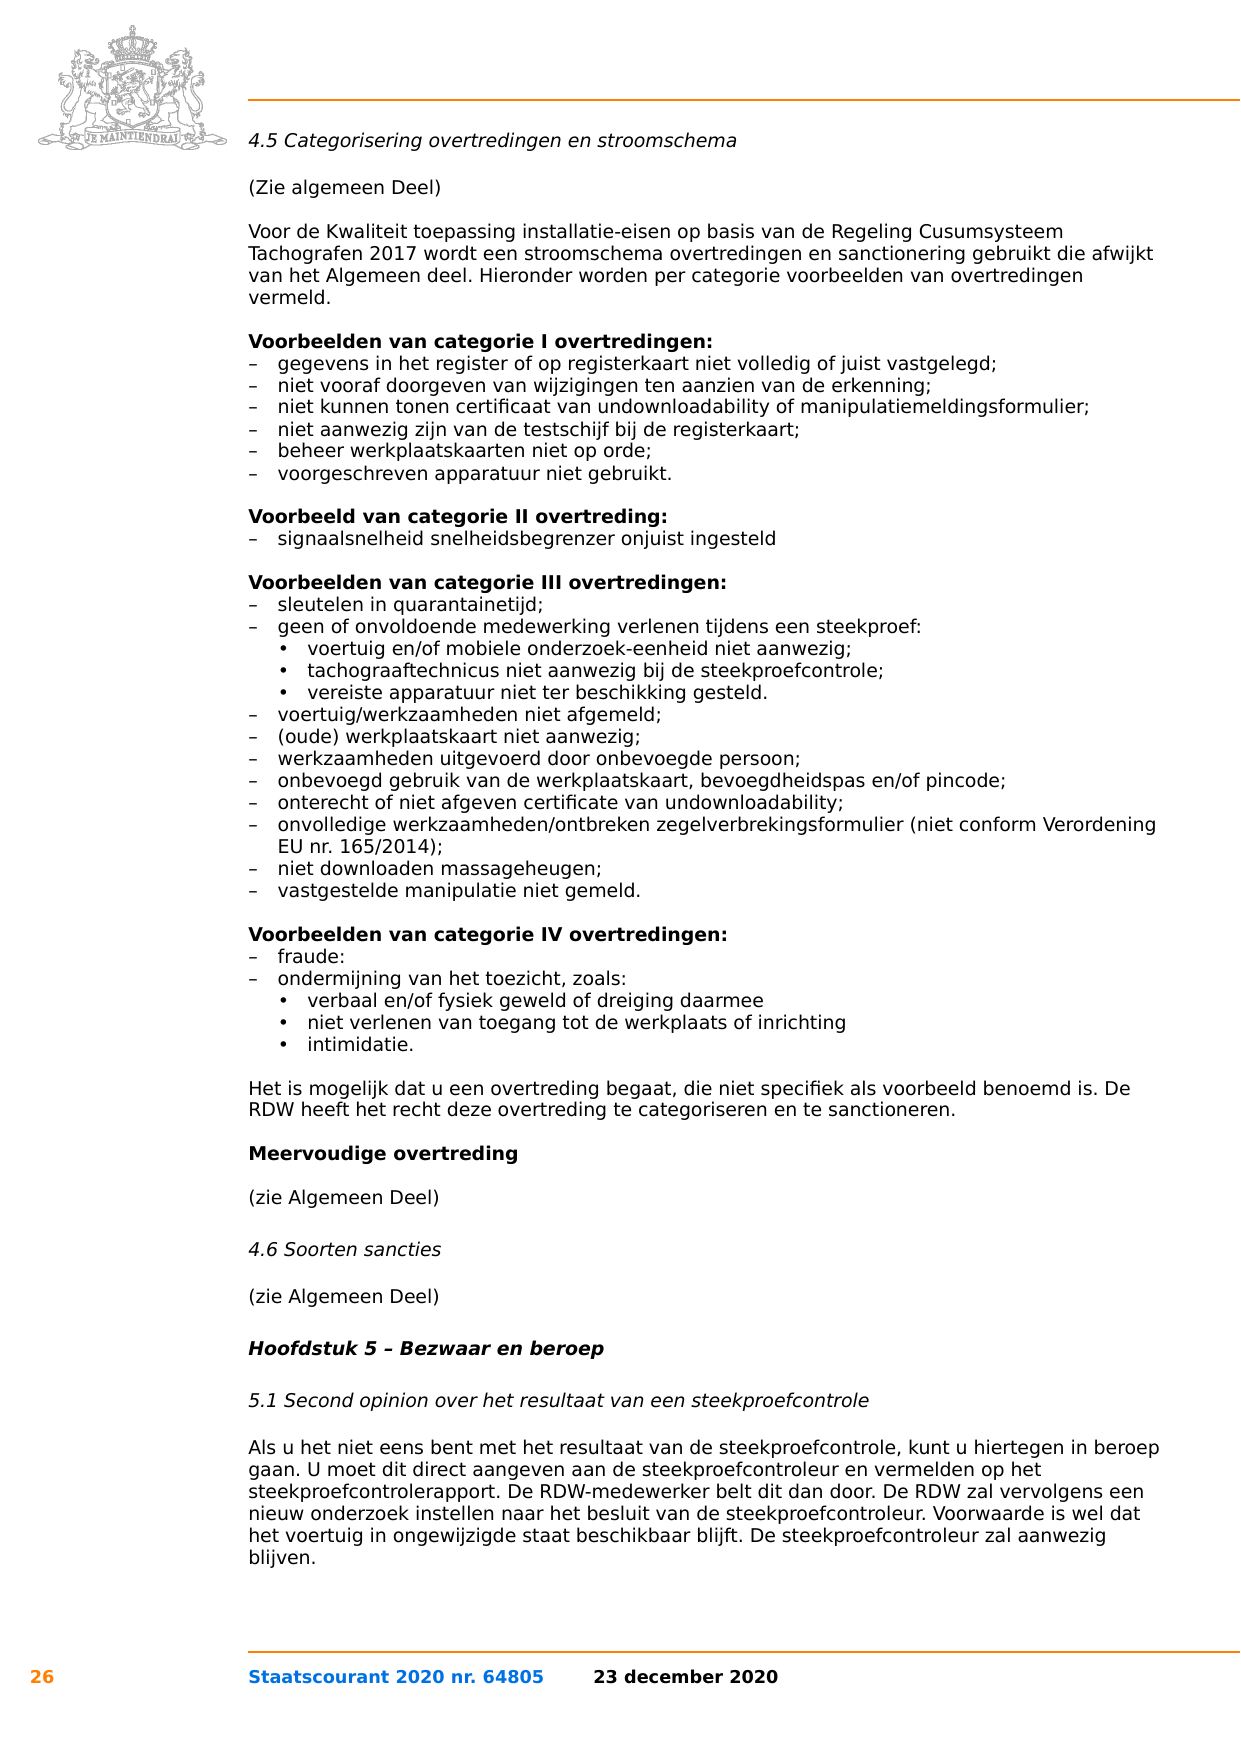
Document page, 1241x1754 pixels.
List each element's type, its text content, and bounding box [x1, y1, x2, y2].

text – fraude: [248, 946, 1163, 968]
text (Zie algemeen Deel) [248, 177, 1163, 199]
text Voorbeelden van categorie III overtredingen: [248, 572, 1163, 594]
text • niet verlenen van toegang tot de werkplaats of inrichting [278, 1012, 1163, 1033]
text – beheer werkplaatskaarten niet op orde; [248, 440, 1163, 462]
text – voorgeschreven apparatuur niet gebruikt. [248, 462, 1163, 484]
text – niet downloaden massageheugen; [248, 858, 1163, 880]
text – gegevens in het register of op registerkaart niet volledig of juist vastgelegd; [248, 352, 1163, 374]
subtitle Hoofdstuk 5 – Bezwaar en beroep [248, 1338, 1163, 1360]
subtitle 5.1 Second opinion over het resultaat van een steekproefcontrole [248, 1390, 1163, 1412]
text (zie Algemeen Deel) [248, 1187, 1163, 1209]
text – onvolledige werkzaamheden/ontbreken zegelverbrekingsformulier (niet conform Verordening EU nr. 165/2014); [248, 814, 1163, 858]
text Voor de Kwaliteit toepassing installatie-eisen op basis van de Regeling Cusumsysteem Tachografen 2017 wordt een stroomschema overtredingen en sanctionering gebruikt die afwijkt van het Algemeen deel. Hieronder worden per categorie voorbeelden van overtredingen vermeld. [248, 221, 1163, 309]
subtitle 4.5 Categorisering overtredingen en stroomschema [248, 130, 1163, 152]
text – vastgestelde manipulatie niet gemeld. [248, 880, 1163, 902]
text (zie Algemeen Deel) [248, 1286, 1163, 1308]
text Het is mogelijk dat u een overtreding begaat, die niet specifiek als voorbeeld benoemd is. De RDW heeft het recht deze overtreding te categoriseren en te sanctioneren. [248, 1077, 1163, 1121]
text – niet vooraf doorgeven van wijzigingen ten aanzien van de erkenning; [248, 374, 1163, 396]
text – signaalsnelheid snelheidsbegrenzer onjuist ingesteld [248, 528, 1163, 550]
text • vereiste apparatuur niet ter beschikking gesteld. [278, 682, 1163, 704]
text • intimidatie. [278, 1033, 1163, 1056]
text Voorbeeld van categorie II overtreding: [248, 506, 1163, 528]
text – onterecht of niet afgeven certificate van undownloadability; [248, 792, 1163, 814]
text • tachograaftechnicus niet aanwezig bij de steekproefcontrole; [278, 660, 1163, 682]
text • voertuig en/of mobiele onderzoek-eenheid niet aanwezig; [278, 638, 1163, 660]
picture [38, 25, 227, 150]
text – niet kunnen tonen certificaat van undownloadability of manipulatiemeldingsformulier; [248, 396, 1163, 418]
text – voertuig/werkzaamheden niet afgemeld; [248, 704, 1163, 726]
text • verbaal en/of fysiek geweld of dreiging daarmee [278, 989, 1163, 1012]
text – werkzaamheden uitgevoerd door onbevoegde persoon; [248, 748, 1163, 770]
text – ondermijning van het toezicht, zoals: [248, 968, 1163, 989]
text – sleutelen in quarantainetijd; [248, 594, 1163, 616]
text – (oude) werkplaatskaart niet aanwezig; [248, 726, 1163, 748]
text – onbevoegd gebruik van de werkplaatskaart, bevoegdheidspas en/of pincode; [248, 770, 1163, 792]
text Voorbeelden van categorie I overtredingen: [248, 331, 1163, 352]
text – niet aanwezig zijn van de testschijf bij de registerkaart; [248, 418, 1163, 440]
subtitle Meervoudige overtreding [248, 1143, 1163, 1165]
text Als u het niet eens bent met het resultaat van de steekproefcontrole, kunt u hiertegen in beroep gaan. U moet dit direct aangeven aan de steekproefcontroleur en vermelden op het steekproefcontrolerapport. De RDW-medewerker belt dit dan door. De RDW zal vervolgens een nieuw onderzoek instellen naar het besluit van de steekproefcontroleur. Voorwaarde is wel dat het voertuig in ongewijzigde staat beschikbaar blijft. De steekproefcontroleur zal aanwezig blijven. [248, 1437, 1163, 1569]
text Voorbeelden van categorie IV overtredingen: [248, 924, 1163, 946]
text – geen of onvoldoende medewerking verlenen tijdens een steekproef: [248, 616, 1163, 638]
subtitle 4.6 Soorten sancties [248, 1239, 1163, 1261]
